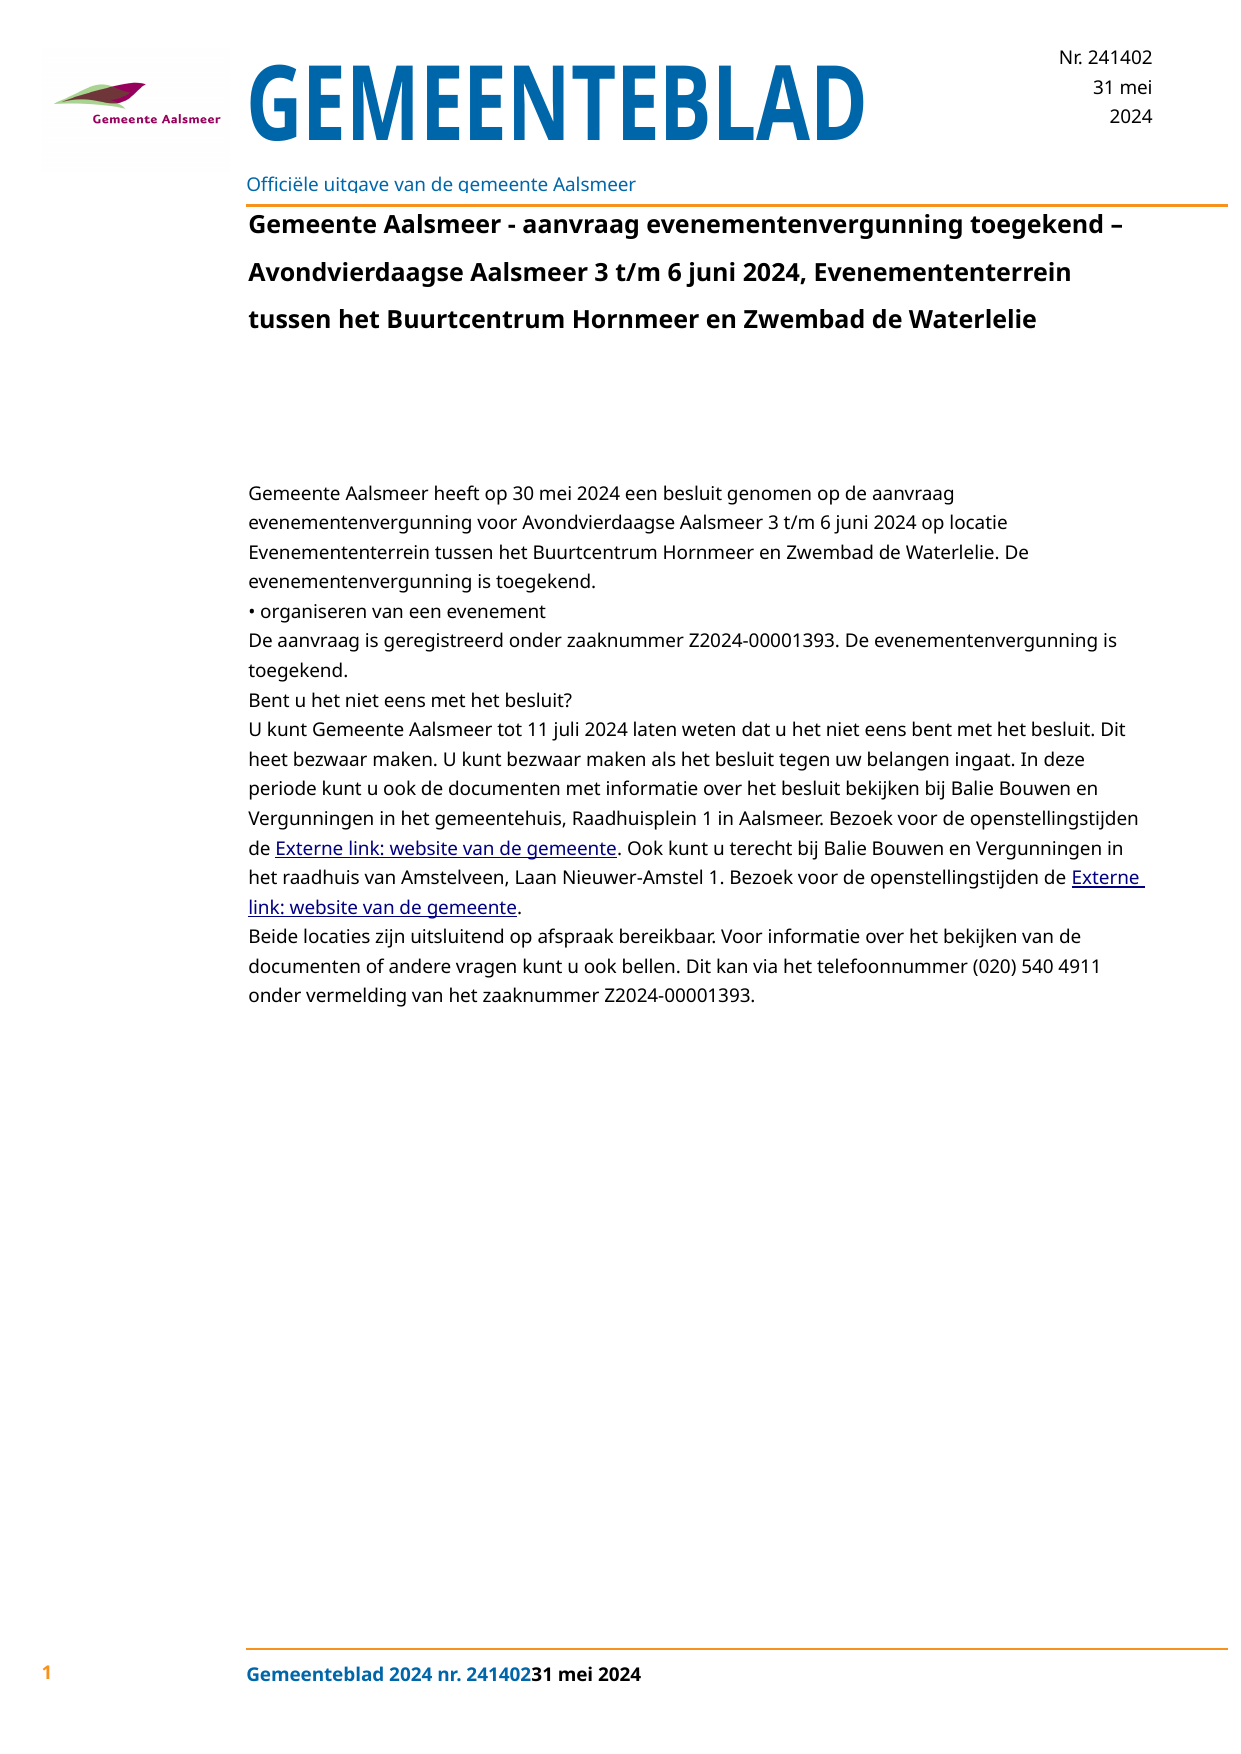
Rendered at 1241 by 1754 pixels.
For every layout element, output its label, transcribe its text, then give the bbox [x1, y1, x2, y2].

text Bent u het niet eens met het besluit? [248, 687, 1152, 713]
picture [41, 47, 231, 172]
text • organiseren van een evenement [248, 598, 1152, 624]
text Gemeente Aalsmeer heeft op 30 mei 2024 een besluit genomen op de aanvraag evenementenvergunning voor Avondvierdaagse Aalsmeer 3 t/m 6 juni 2024 op locatie Evenemententerrein tussen het Buurtcentrum Hornmeer en Zwembad de Waterlelie. De evenementenvergunning is toegekend. [248, 480, 1152, 594]
text Beide locaties zijn uitsluitend op afspraak bereikbaar. Voor informatie over het bekijken van de documenten of andere vragen kunt u ook bellen. Dit kan via het telefoonnummer (020) 540 4911 onder vermelding van het zaaknummer Z2024-00001393. [248, 923, 1152, 1008]
text De aanvraag is geregistreerd onder zaaknummer Z2024-00001393. De evenementenvergunning is toegekend. [248, 628, 1152, 683]
text U kunt Gemeente Aalsmeer tot 11 juli 2024 laten weten dat u het niet eens bent met het besluit. Dit heet bezwaar maken. U kunt bezwaar maken als het besluit tegen uw belangen ingaat. In deze periode kunt u ook de documenten met informatie over het besluit bekijken bij Balie Bouwen en Vergunningen in het gemeentehuis, Raadhuisplein 1 in Aalsmeer. Bezoek voor de openstellingstijden de Externe link: website van de gemeente. Ook kunt u terecht bij Balie Bouwen en Vergunningen in het raadhuis van Amstelveen, Laan Nieuwer-Amstel 1. Bezoek voor de openstellingstijden de Externe link: website van de gemeente. [248, 716, 1152, 920]
text Gemeente Aalsmeer - aanvraag evenementenvergunning toegekend – Avondvierdaagse Aalsmeer 3 t/m 6 juni 2024, Evenemententerrein tussen het Buurtcentrum Hornmeer en Zwembad de Waterlelie [248, 207, 1152, 336]
